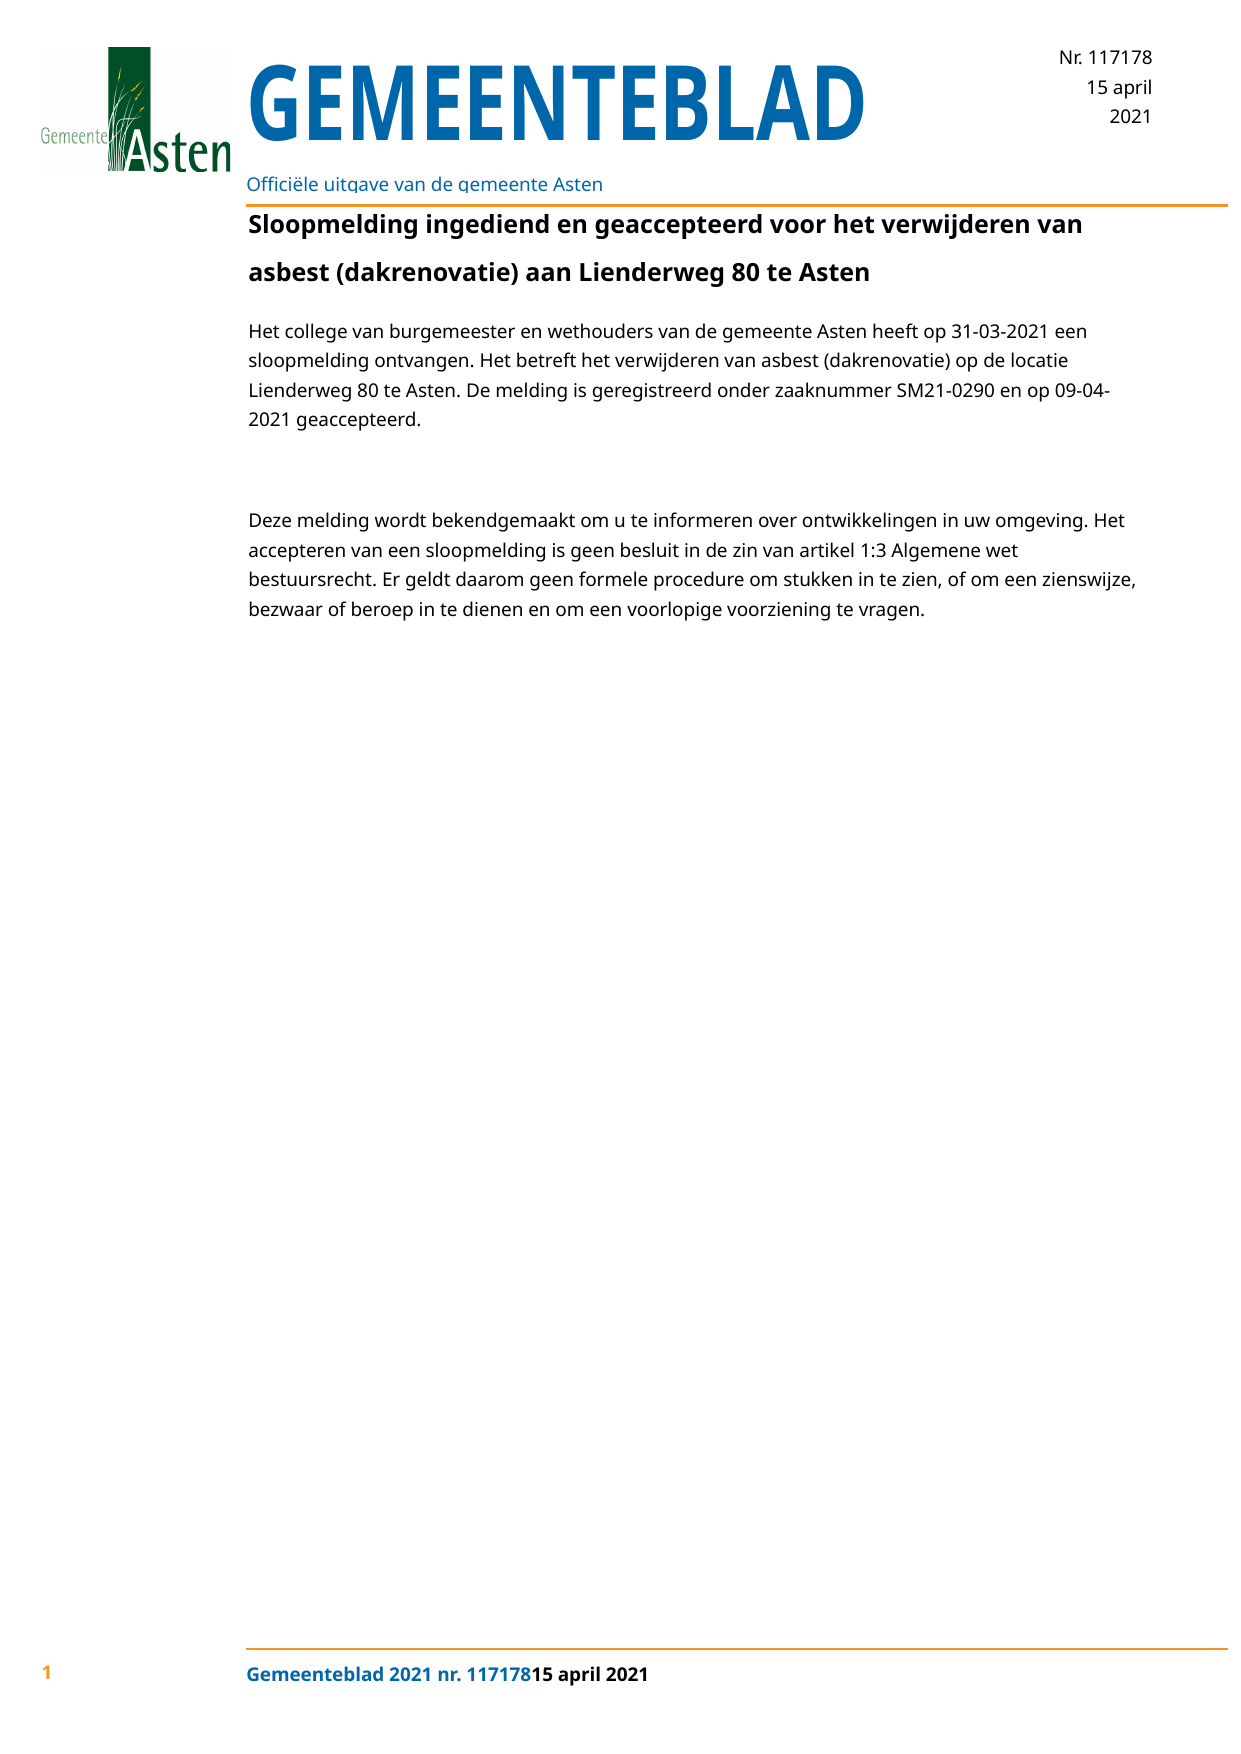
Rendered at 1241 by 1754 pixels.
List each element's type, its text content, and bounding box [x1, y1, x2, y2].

picture [41, 47, 231, 172]
text Sloopmelding ingediend en geaccepteerd voor het verwijderen van asbest (dakrenovatie) aan Lienderweg 80 te Asten [248, 207, 1152, 288]
text Het college van burgemeester en wethouders van de gemeente Asten heeft op 31-03-2021 een sloopmelding ontvangen. Het betreft het verwijderen van asbest (dakrenovatie) op de locatie Lienderweg 80 te Asten. De melding is geregistreerd onder zaaknummer SM21-0290 en op 09-04-2021 geaccepteerd. [248, 318, 1152, 432]
text Deze melding wordt bekendgemaakt om u te informeren over ontwikkelingen in uw omgeving. Het accepteren van een sloopmelding is geen besluit in de zin van artikel 1:3 Algemene wet bestuursrecht. Er geldt daarom geen formele procedure om stukken in te zien, of om een zienswijze, bezwaar of beroep in te dienen en om een voorlopige voorziening te vragen. [248, 507, 1152, 622]
